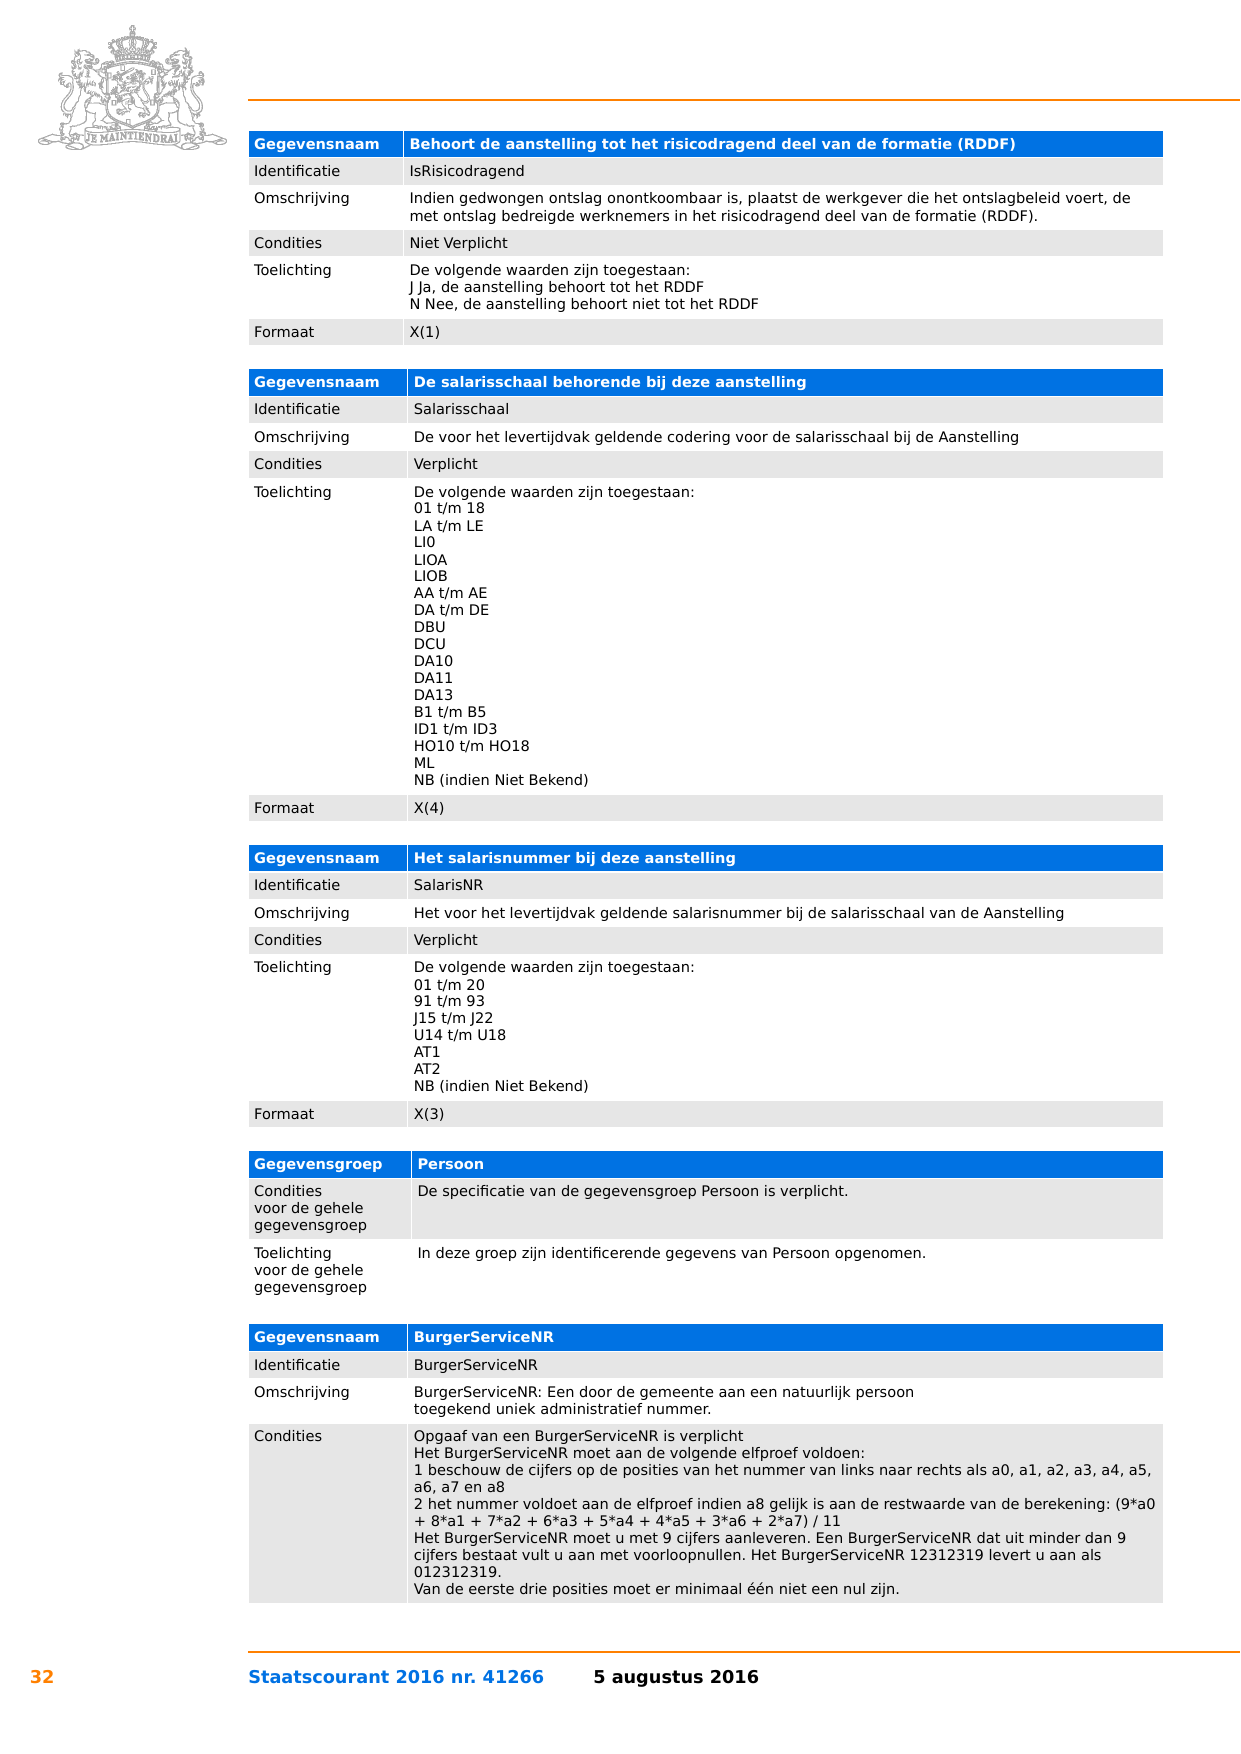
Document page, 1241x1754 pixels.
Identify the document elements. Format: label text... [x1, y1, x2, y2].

table_cell SalarisNR [408, 873, 1163, 899]
table_cell Opgaaf van een BurgerServiceNR is verplicht Het BurgerServiceNR moet aan de volgende elfproef voldoen: 1 beschouw de cijfers op de posities van het nummer van links naar rechts als a0, a1, a2, a3, a4, a5, a6, a7 en a8 2 het nummer voldoet aan de elfproef indien a8 gelijk is aan de restwaarde van de berekening: (9*a0 + 8*a1 + 7*a2 + 6*a3 + 5*a4 + 4*a5 + 3*a6 + 2*a7) / 11 Het BurgerServiceNR moet u met 9 cijfers aanleveren. Een BurgerServiceNR dat uit minder dan 9 cijfers bestaat vult u aan met voorloopnullen. Het BurgerServiceNR 12312319 levert u aan als 012312319. Van de eerste drie posities moet er minimaal één niet een nul zijn. [408, 1424, 1163, 1603]
table_cell Condities voor de gehele gegevensgroep [249, 1179, 411, 1239]
table_cell De specificatie van de gegevensgroep Persoon is verplicht. [412, 1179, 1163, 1239]
table_cell Identificatie [249, 873, 407, 899]
table_cell Indien gedwongen ontslag onontkoombaar is, plaatst de werkgever die het ontslagbeleid voert, de met ontslag bedreigde werknemers in het risicodragend deel van de formatie (RDDF). [404, 186, 1163, 229]
table_cell Toelichting [249, 258, 403, 318]
table_cell Formaat [249, 319, 403, 345]
table_cell Omschrijving [249, 900, 407, 926]
table_cell Formaat [249, 795, 407, 821]
table_cell Omschrijving [249, 424, 407, 450]
table_header Gegevensgroep [249, 1151, 411, 1178]
table_cell Condities [249, 451, 407, 478]
table_cell Identificatie [249, 397, 407, 423]
table_cell Omschrijving [249, 1379, 407, 1422]
table_cell Condities [249, 230, 403, 256]
table_header BurgerServiceNR [408, 1324, 1163, 1351]
table_cell X(1) [404, 319, 1163, 345]
table_header Het salarisnummer bij deze aanstelling [408, 845, 1163, 871]
table_header Gegevensnaam [249, 1324, 407, 1351]
table_cell Verplicht [408, 451, 1163, 478]
picture [38, 25, 227, 150]
table_header Gegevensnaam [249, 845, 407, 871]
table_cell Verplicht [408, 927, 1163, 954]
table_cell Condities [249, 927, 407, 954]
table_cell IsRisicodragend [404, 158, 1163, 185]
table_cell Toelichting [249, 955, 407, 1100]
table_cell BurgerServiceNR [408, 1352, 1163, 1378]
table_cell Condities [249, 1424, 407, 1603]
table_cell In deze groep zijn identificerende gegevens van Persoon opgenomen. [412, 1240, 1163, 1300]
table_cell Omschrijving [249, 186, 403, 229]
table_cell BurgerServiceNR: Een door de gemeente aan een natuurlijk persoon toegekend uniek administratief nummer. [408, 1379, 1163, 1422]
table_header Behoort de aanstelling tot het risicodragend deel van de formatie (RDDF) [404, 131, 1163, 157]
table_cell Salarisschaal [408, 397, 1163, 423]
table_header De salarisschaal behorende bij deze aanstelling [408, 369, 1163, 396]
table_cell De volgende waarden zijn toegestaan: J Ja, de aanstelling behoort tot het RDDF N Nee, de aanstelling behoort niet tot het RDDF [404, 258, 1163, 318]
table_cell X(4) [408, 795, 1163, 821]
table_cell X(3) [408, 1101, 1163, 1127]
table_cell Toelichting [249, 479, 407, 794]
table_cell Toelichting voor de gehele gegevensgroep [249, 1240, 411, 1300]
table_cell De voor het levertijdvak geldende codering voor de salarisschaal bij de Aanstelling [408, 424, 1163, 450]
table_header Gegevensnaam [249, 369, 407, 396]
table_cell Identificatie [249, 158, 403, 185]
table_cell Het voor het levertijdvak geldende salarisnummer bij de salarisschaal van de Aanstelling [408, 900, 1163, 926]
table_header Persoon [412, 1151, 1163, 1178]
table_cell Identificatie [249, 1352, 407, 1378]
table_cell De volgende waarden zijn toegestaan: 01 t/m 18 LA t/m LE LI0 LIOA LIOB AA t/m AE DA t/m DE DBU DCU DA10 DA11 DA13 B1 t/m B5 ID1 t/m ID3 HO10 t/m HO18 ML NB (indien Niet Bekend) [408, 479, 1163, 794]
table_cell Niet Verplicht [404, 230, 1163, 256]
table_cell Formaat [249, 1101, 407, 1127]
table_header Gegevensnaam [249, 131, 403, 157]
table_cell De volgende waarden zijn toegestaan: 01 t/m 20 91 t/m 93 J15 t/m J22 U14 t/m U18 AT1 AT2 NB (indien Niet Bekend) [408, 955, 1163, 1100]
